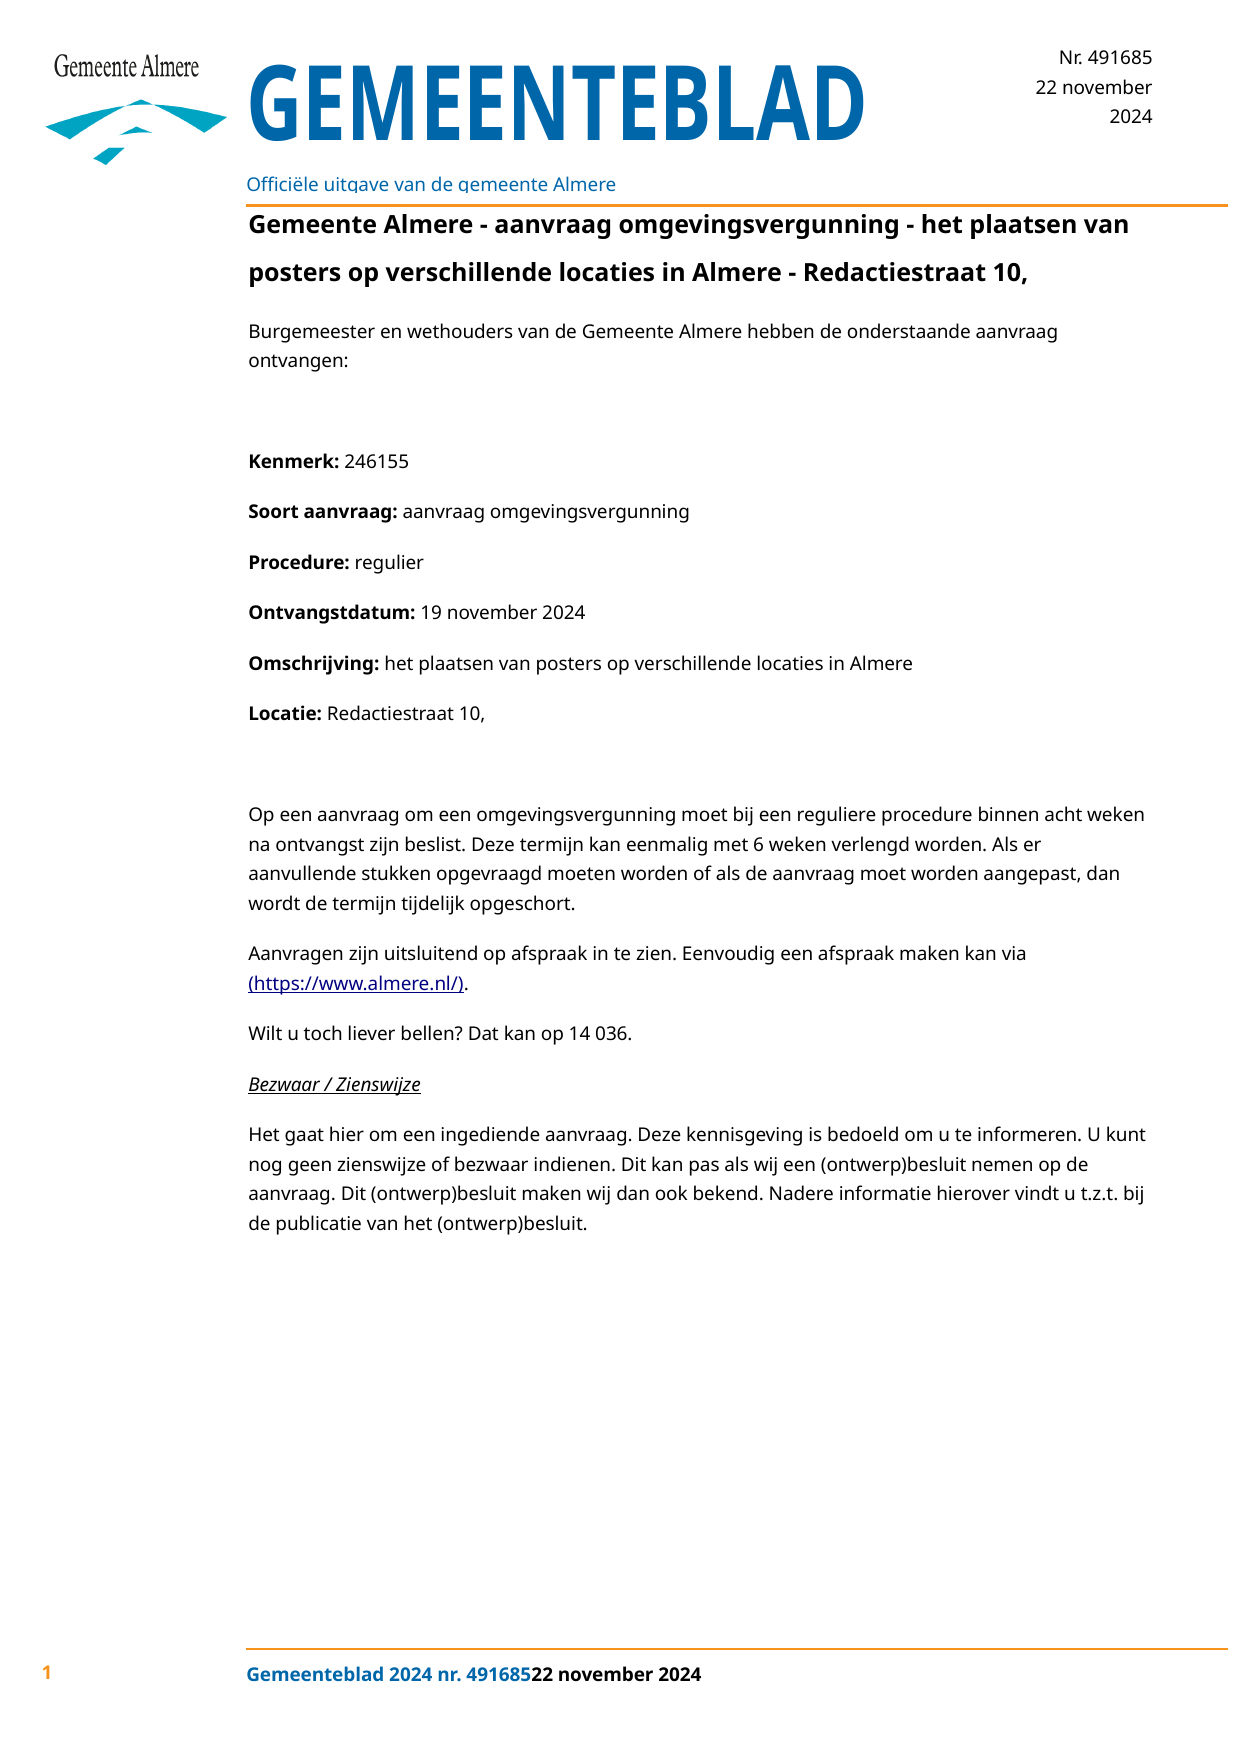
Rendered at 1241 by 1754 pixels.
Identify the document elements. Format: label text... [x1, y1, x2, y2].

text Gemeente Almere - aanvraag omgevingsvergunning - het plaatsen van posters op verschillende locaties in Almere - Redactiestraat 10, [248, 207, 1152, 288]
text Burgemeester en wethouders van de Gemeente Almere hebben de onderstaande aanvraag ontvangen: [248, 318, 1152, 373]
text Ontvangstdatum: 19 november 2024 [248, 599, 1152, 625]
text Aanvragen zijn uitsluitend op afspraak in te zien. Eenvoudig een afspraak maken kan via (https://www.almere.nl/). [248, 940, 1152, 996]
text Het gaat hier om een ingediende aanvraag. Deze kennisgeving is bedoeld om u te informeren. U kunt nog geen zienswijze of bezwaar indienen. Dit kan pas als wij een (ontwerp)besluit nemen op de aanvraag. Dit (ontwerp)besluit maken wij dan ook bekend. Nadere informatie hierover vindt u t.z.t. bij de publicatie van het (ontwerp)besluit. [248, 1121, 1152, 1236]
picture [41, 47, 231, 172]
text Omschrijving: het plaatsen van posters op verschillende locaties in Almere [248, 650, 1152, 676]
text Bezwaar / Zienswijze [248, 1071, 1152, 1097]
text Procedure: regulier [248, 549, 1152, 575]
text Kenmerk: 246155 [248, 448, 1152, 474]
text Soort aanvraag: aanvraag omgevingsvergunning [248, 499, 1152, 524]
text Wilt u toch liever bellen? Dat kan op 14 036. [248, 1020, 1152, 1046]
text Locatie: Redactiestraat 10, [248, 700, 1152, 726]
text Op een aanvraag om een omgevingsvergunning moet bij een reguliere procedure binnen acht weken na ontvangst zijn beslist. Deze termijn kan eenmalig met 6 weken verlengd worden. Als er aanvullende stukken opgevraagd moeten worden of als de aanvraag moet worden aangepast, dan wordt de termijn tijdelijk opgeschort. [248, 801, 1152, 916]
